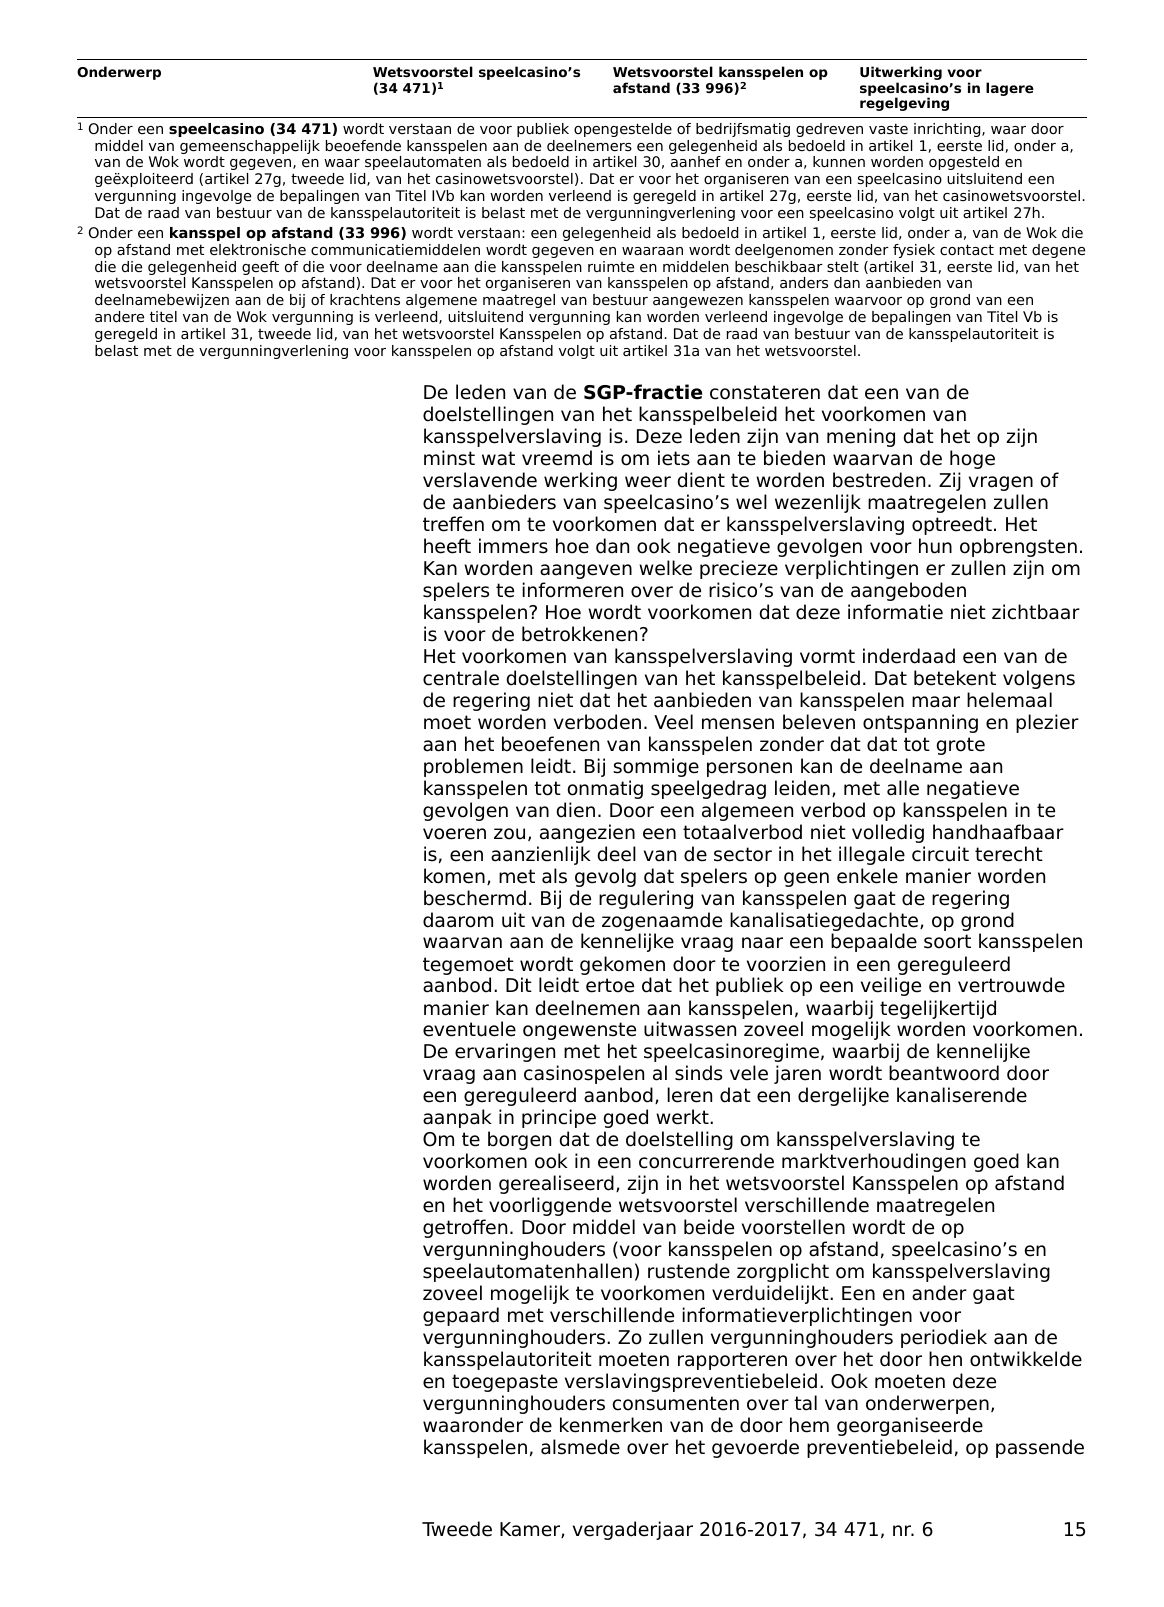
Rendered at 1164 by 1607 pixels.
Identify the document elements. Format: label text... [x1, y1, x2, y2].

text De leden van de SGP-fractie constateren dat een van de doelstellingen van het kansspelbeleid het voorkomen van kansspelverslaving is. Deze leden zijn van mening dat het op zijn minst wat vreemd is om iets aan te bieden waarvan de hoge verslavende werking weer dient te worden bestreden. Zij vragen of de aanbieders van speelcasino’s wel wezenlijk maatregelen zullen treffen om te voorkomen dat er kansspelverslaving optreedt. Het heeft immers hoe dan ook negatieve gevolgen voor hun opbrengsten. Kan worden aangeven welke precieze verplichtingen er zullen zijn om spelers te informeren over de risico’s van de aangeboden kansspelen? Hoe wordt voorkomen dat deze informatie niet zichtbaar is voor de betrokkenen? [422, 382, 1087, 646]
text Om te borgen dat de doelstelling om kansspelverslaving te voorkomen ook in een concurrerende marktverhoudingen goed kan worden gerealiseerd, zijn in het wetsvoorstel Kansspelen op afstand en het voorliggende wetsvoorstel verschillende maatregelen getroffen. Door middel van beide voorstellen wordt de op vergunninghouders (voor kansspelen op afstand, speelcasino’s en speelautomatenhallen) rustende zorgplicht om kansspelverslaving zoveel mogelijk te voorkomen verduidelijkt. Een en ander gaat gepaard met verschillende informatieverplichtingen voor vergunninghouders. Zo zullen vergunninghouders periodiek aan de kansspelautoriteit moeten rapporteren over het door hen ontwikkelde en toegepaste verslavingspreventiebeleid. Ook moeten deze vergunninghouders consumenten over tal van onderwerpen, waaronder de kenmerken van de door hem georganiseerde kansspelen, alsmede over het gevoerde preventiebeleid, op passende [422, 1129, 1087, 1459]
table_header Uitwerking voor speelcasino’s in lagere regelgeving [853, 60, 1087, 117]
table_header Onderwerp [77, 60, 367, 117]
table_header Wetsvoorstel speelcasino’s (34 471)1 [367, 60, 607, 117]
table_cell 1 Onder een speelcasino (34 471) wordt verstaan de voor publiek opengestelde of bedrijfsmatig gedreven vaste inrichting, waar door middel van gemeenschappelijk beoefende kansspelen aan de deelnemers een gelegenheid als bedoeld in artikel 1, eerste lid, onder a, van de Wok wordt gegeven, en waar speelautomaten als bedoeld in artikel 30, aanhef en onder a, kunnen worden opgesteld en geëxploiteerd (artikel 27g, tweede lid, van het casinowetsvoorstel). Dat er voor het organiseren van een speelcasino uitsluitend een vergunning ingevolge de bepalingen van Titel IVb kan worden verleend is geregeld in artikel 27g, eerste lid, van het casinowetsvoorstel. Dat de raad van bestuur van de kansspelautoriteit is belast met de vergunningverlening voor een speelcasino volgt uit artikel 27h. 2 Onder een kansspel op afstand (33 996) wordt verstaan: een gelegenheid als bedoeld in artikel 1, eerste lid, onder a, van de Wok die op afstand met elektronische communicatiemiddelen wordt gegeven en waaraan wordt deelgenomen zonder fysiek contact met degene die die gelegenheid geeft of die voor deelname aan die kansspelen ruimte en middelen beschikbaar stelt (artikel 31, eerste lid, van het wetsvoorstel Kansspelen op afstand). Dat er voor het organiseren van kansspelen op afstand, anders dan aanbieden van deelnamebewijzen aan de bij of krachtens algemene maatregel van bestuur aangewezen kansspelen waarvoor op grond van een andere titel van de Wok vergunning is verleend, uitsluitend vergunning kan worden verleend ingevolge de bepalingen van Titel Vb is geregeld in artikel 31, tweede lid, van het wetsvoorstel Kansspelen op afstand. Dat de raad van bestuur van de kansspelautoriteit is belast met de vergunningverlening voor kansspelen op afstand volgt uit artikel 31a van het wetsvoorstel. [77, 118, 1087, 360]
table_header Wetsvoorstel kansspelen op afstand (33 996)2 [607, 60, 853, 117]
text Het voorkomen van kansspelverslaving vormt inderdaad een van de centrale doelstellingen van het kansspelbeleid. Dat betekent volgens de regering niet dat het aanbieden van kansspelen maar helemaal moet worden verboden. Veel mensen beleven ontspanning en plezier aan het beoefenen van kansspelen zonder dat dat tot grote problemen leidt. Bij sommige personen kan de deelname aan kansspelen tot onmatig speelgedrag leiden, met alle negatieve gevolgen van dien. Door een algemeen verbod op kansspelen in te voeren zou, aangezien een totaalverbod niet volledig handhaafbaar is, een aanzienlijk deel van de sector in het illegale circuit terecht komen, met als gevolg dat spelers op geen enkele manier worden beschermd. Bij de regulering van kansspelen gaat de regering daarom uit van de zogenaamde kanalisatiegedachte, op grond waarvan aan de kennelijke vraag naar een bepaalde soort kansspelen tegemoet wordt gekomen door te voorzien in een gereguleerd aanbod. Dit leidt ertoe dat het publiek op een veilige en vertrouwde manier kan deelnemen aan kansspelen, waarbij tegelijkertijd eventuele ongewenste uitwassen zoveel mogelijk worden voorkomen. De ervaringen met het speelcasinoregime, waarbij de kennelijke vraag aan casinospelen al sinds vele jaren wordt beantwoord door een gereguleerd aanbod, leren dat een dergelijke kanaliserende aanpak in principe goed werkt. [422, 646, 1087, 1129]
